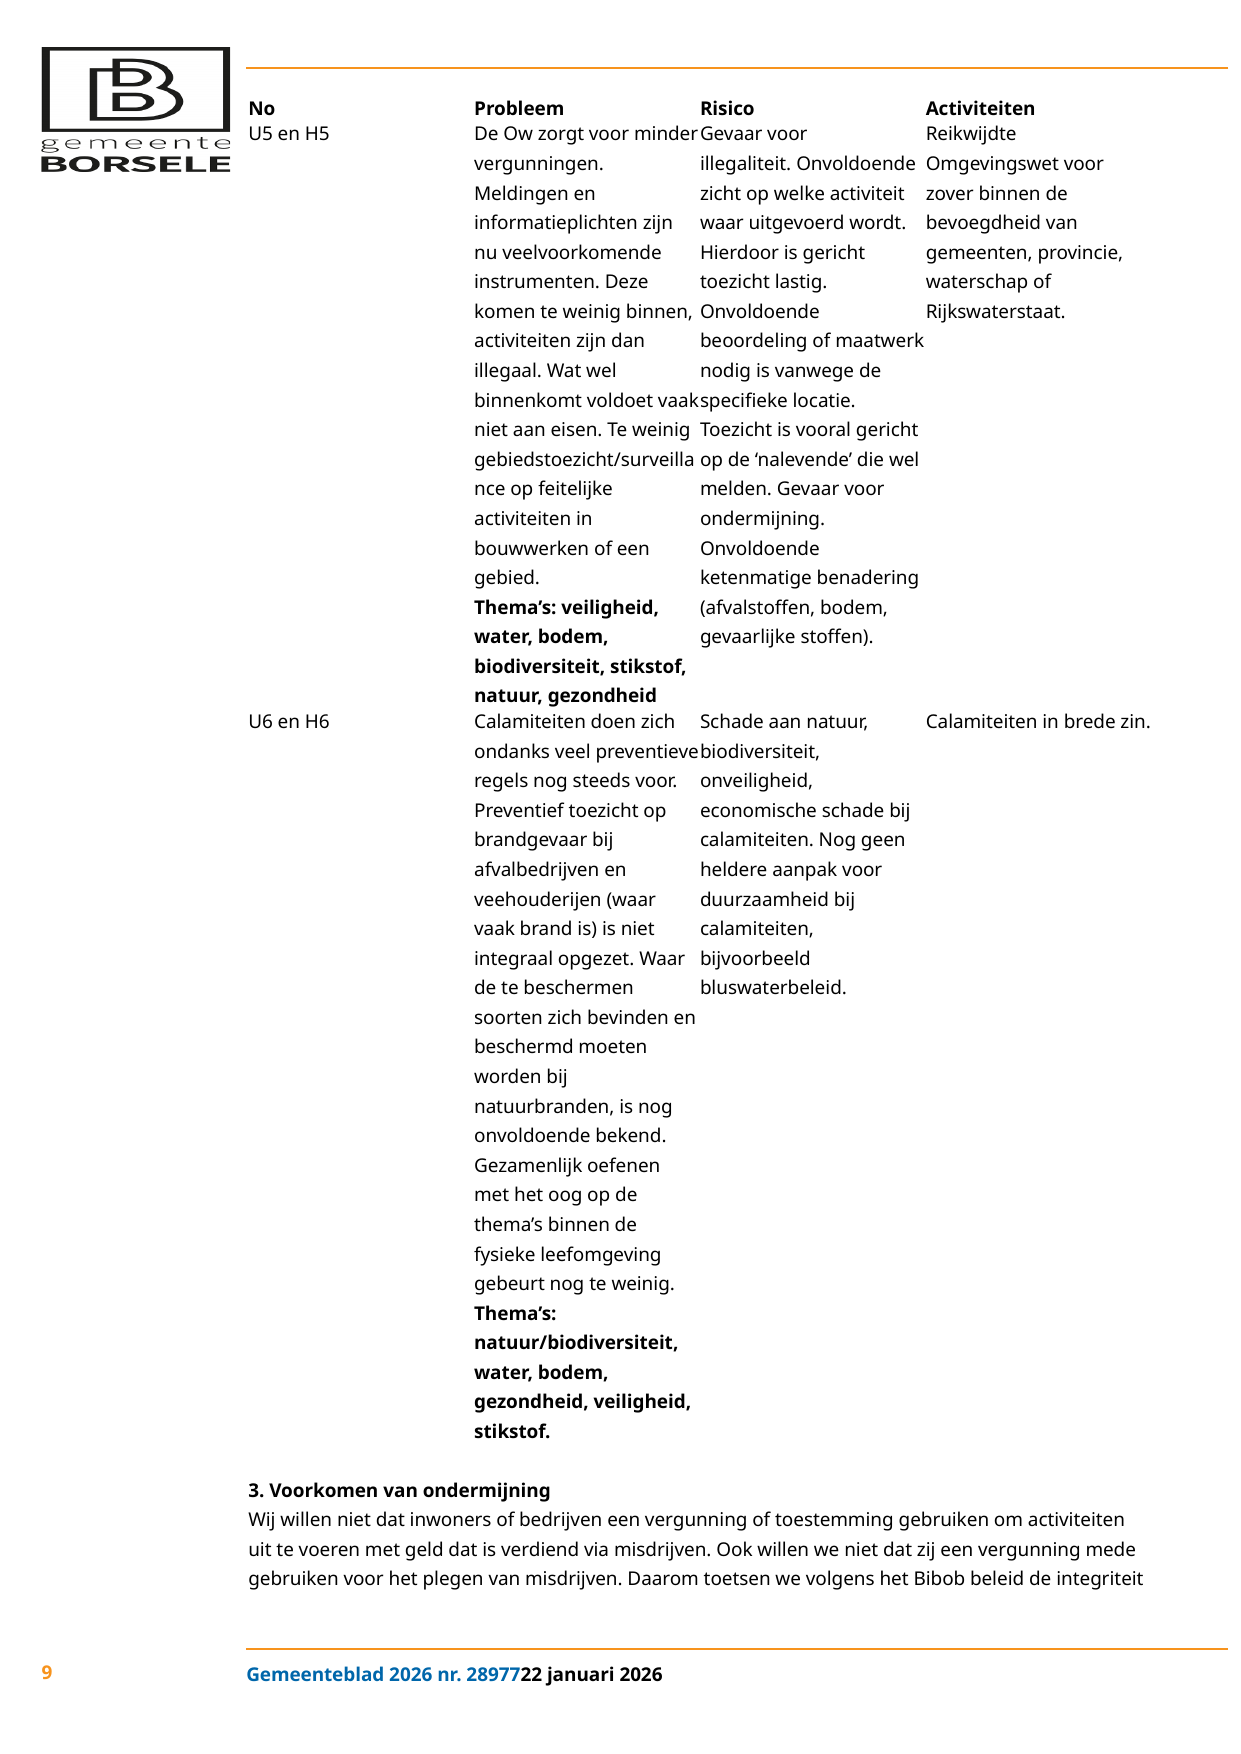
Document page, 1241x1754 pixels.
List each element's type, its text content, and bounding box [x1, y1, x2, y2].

table_header Risico [700, 95, 926, 121]
table_cell De Ow zorgt voor minder vergunningen. Meldingen en informatieplichten zijn nu veelvoorkomende instrumenten. Deze komen te weinig binnen, activiteiten zijn dan illegaal. Wat wel binnenkomt voldoet vaak niet aan eisen. Te weinig gebiedstoezicht/surveillance op feitelijke activiteiten in bouwwerken of een gebied. Thema’s: veiligheid, water, bodem, biodiversiteit, stikstof, natuur, gezondheid [474, 121, 700, 708]
table_cell U6 en H6 [248, 708, 474, 1444]
table_cell Schade aan natuur, biodiversiteit, onveiligheid, economische schade bij calamiteiten. Nog geen heldere aanpak voor duurzaamheid bij calamiteiten, bijvoorbeeld bluswaterbeleid. [700, 708, 926, 1444]
picture [41, 47, 231, 172]
table_cell Calamiteiten in brede zin. [926, 708, 1152, 1444]
table_cell Reikwijdte Omgevingswet voor zover binnen de bevoegdheid van gemeenten, provincie, waterschap of Rijkswaterstaat. [926, 121, 1152, 708]
table_header No [248, 95, 474, 121]
table_cell U5 en H5 [248, 121, 474, 708]
table_cell Calamiteiten doen zich ondanks veel preventieve regels nog steeds voor. Preventief toezicht op brandgevaar bij afvalbedrijven en veehouderijen (waar vaak brand is) is niet integraal opgezet. Waar de te beschermen soorten zich bevinden en beschermd moeten worden bij natuurbranden, is nog onvoldoende bekend. Gezamenlijk oefenen met het oog op de thema’s binnen de fysieke leefomgeving gebeurt nog te weinig. Thema’s: natuur/biodiversiteit, water, bodem, gezondheid, veiligheid, stikstof. [474, 708, 700, 1444]
table_header Activiteiten [926, 95, 1152, 121]
text Wij willen niet dat inwoners of bedrijven een vergunning of toestemming gebruiken om activiteiten uit te voeren met geld dat is verdiend via misdrijven. Ook willen we niet dat zij een vergunning mede gebruiken voor het plegen van misdrijven. Daarom toetsen we volgens het Bibob beleid de integriteit [248, 1506, 1152, 1591]
text 3. Voorkomen van ondermijning [248, 1477, 1152, 1503]
table_header Probleem [474, 95, 700, 121]
table_cell Gevaar voor illegaliteit. Onvoldoende zicht op welke activiteit waar uitgevoerd wordt. Hierdoor is gericht toezicht lastig. Onvoldoende beoordeling of maatwerk nodig is vanwege de specifieke locatie. Toezicht is vooral gericht op de ‘nalevende’ die wel melden. Gevaar voor ondermijning. Onvoldoende ketenmatige benadering (afvalstoffen, bodem, gevaarlijke stoffen). [700, 121, 926, 708]
